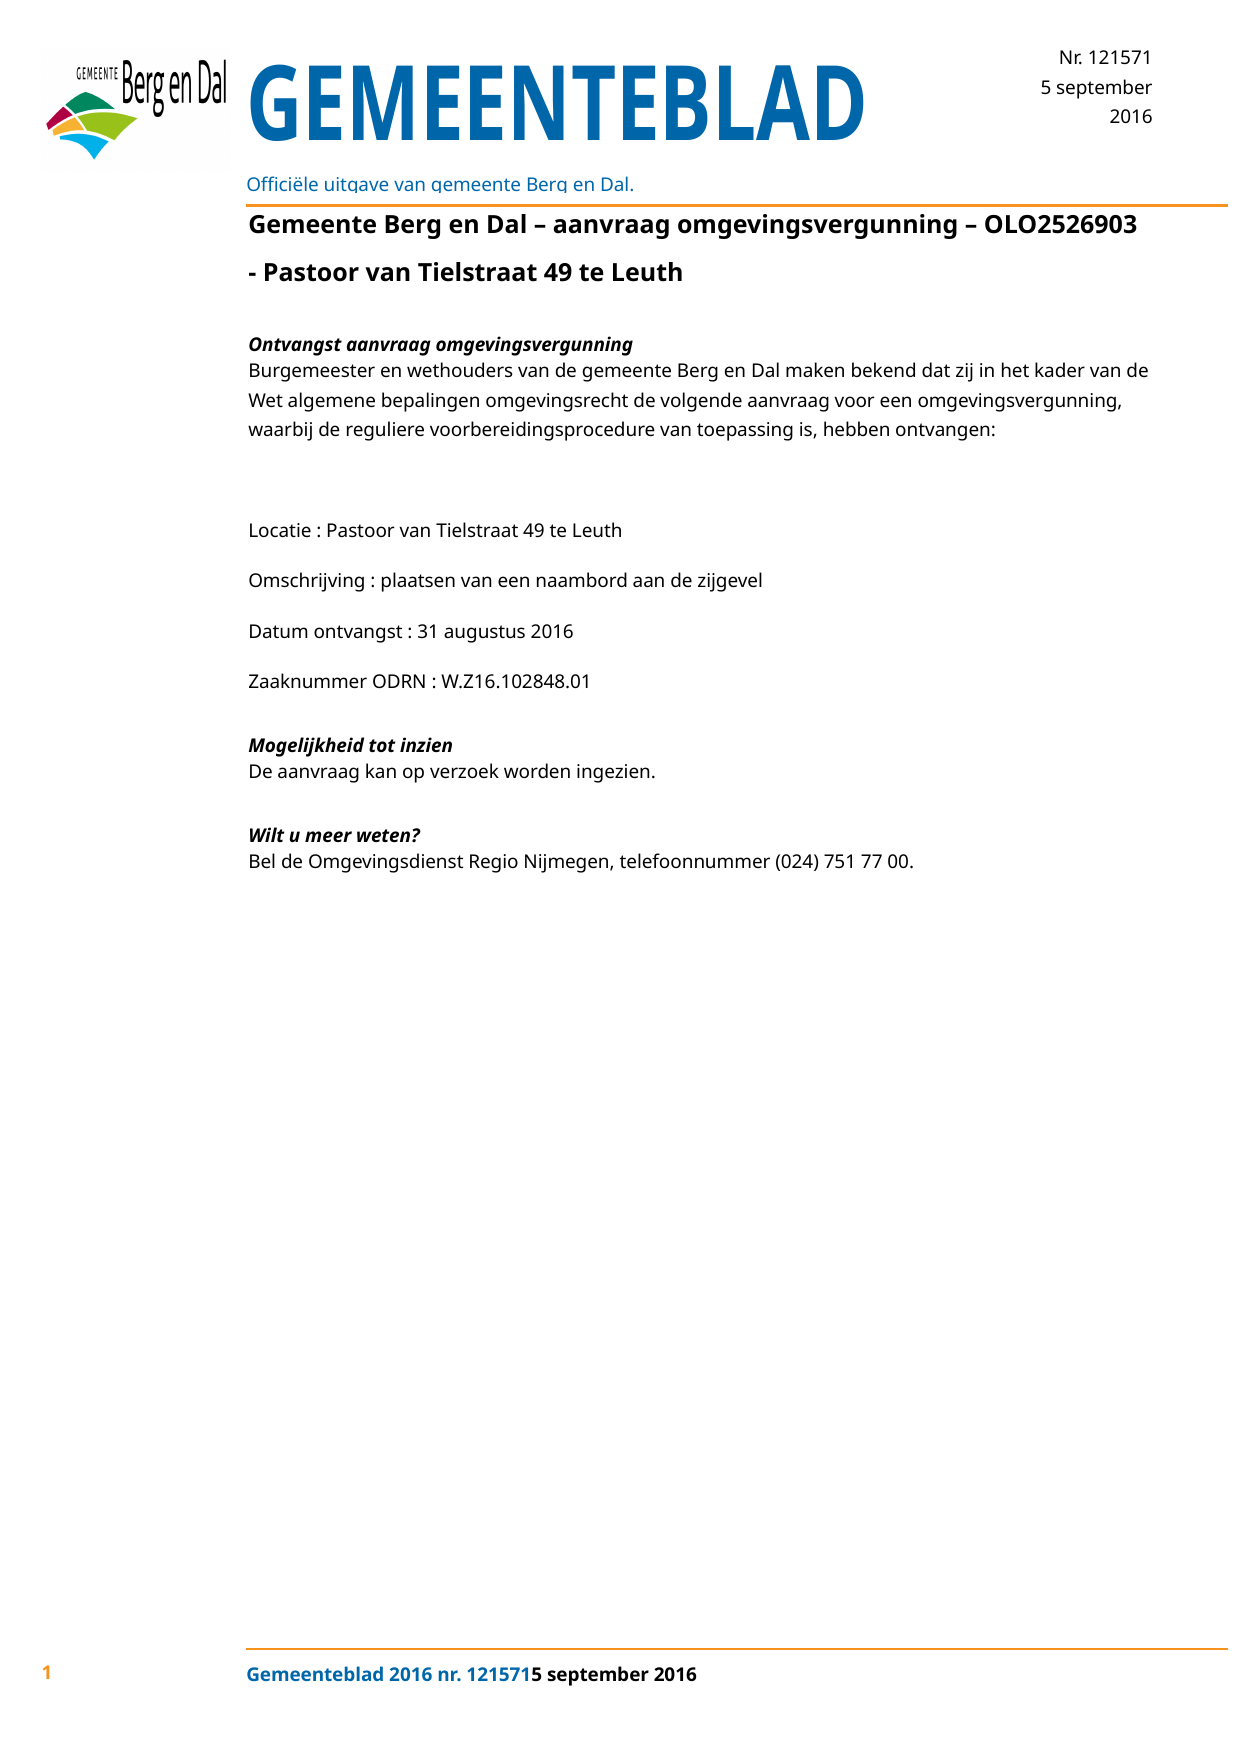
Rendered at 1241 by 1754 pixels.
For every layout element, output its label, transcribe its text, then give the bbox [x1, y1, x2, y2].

text Ontvangst aanvraag omgevingsvergunning [248, 331, 1152, 357]
text Omschrijving : plaatsen van een naambord aan de zijgevel [248, 568, 1152, 593]
text Datum ontvangst : 31 augustus 2016 [248, 618, 1152, 644]
text Gemeente Berg en Dal – aanvraag omgevingsvergunning – OLO2526903 - Pastoor van Tielstraat 49 te Leuth [248, 207, 1152, 288]
text Bel de Omgevingsdienst Regio Nijmegen, telefoonnummer (024) 751 77 00. [248, 848, 1152, 873]
text Locatie : Pastoor van Tielstraat 49 te Leuth [248, 517, 1152, 543]
picture [41, 47, 231, 172]
text Wilt u meer weten? [248, 822, 1152, 848]
text De aanvraag kan op verzoek worden ingezien. [248, 758, 1152, 784]
text Mogelijkheid tot inzien [248, 732, 1152, 758]
text Zaaknummer ODRN : W.Z16.102848.01 [248, 668, 1152, 694]
text Burgemeester en wethouders van de gemeente Berg en Dal maken bekend dat zij in het kader van de Wet algemene bepalingen omgevingsrecht de volgende aanvraag voor een omgevingsvergunning, waarbij de reguliere voorbereidingsprocedure van toepassing is, hebben ontvangen: [248, 357, 1152, 442]
